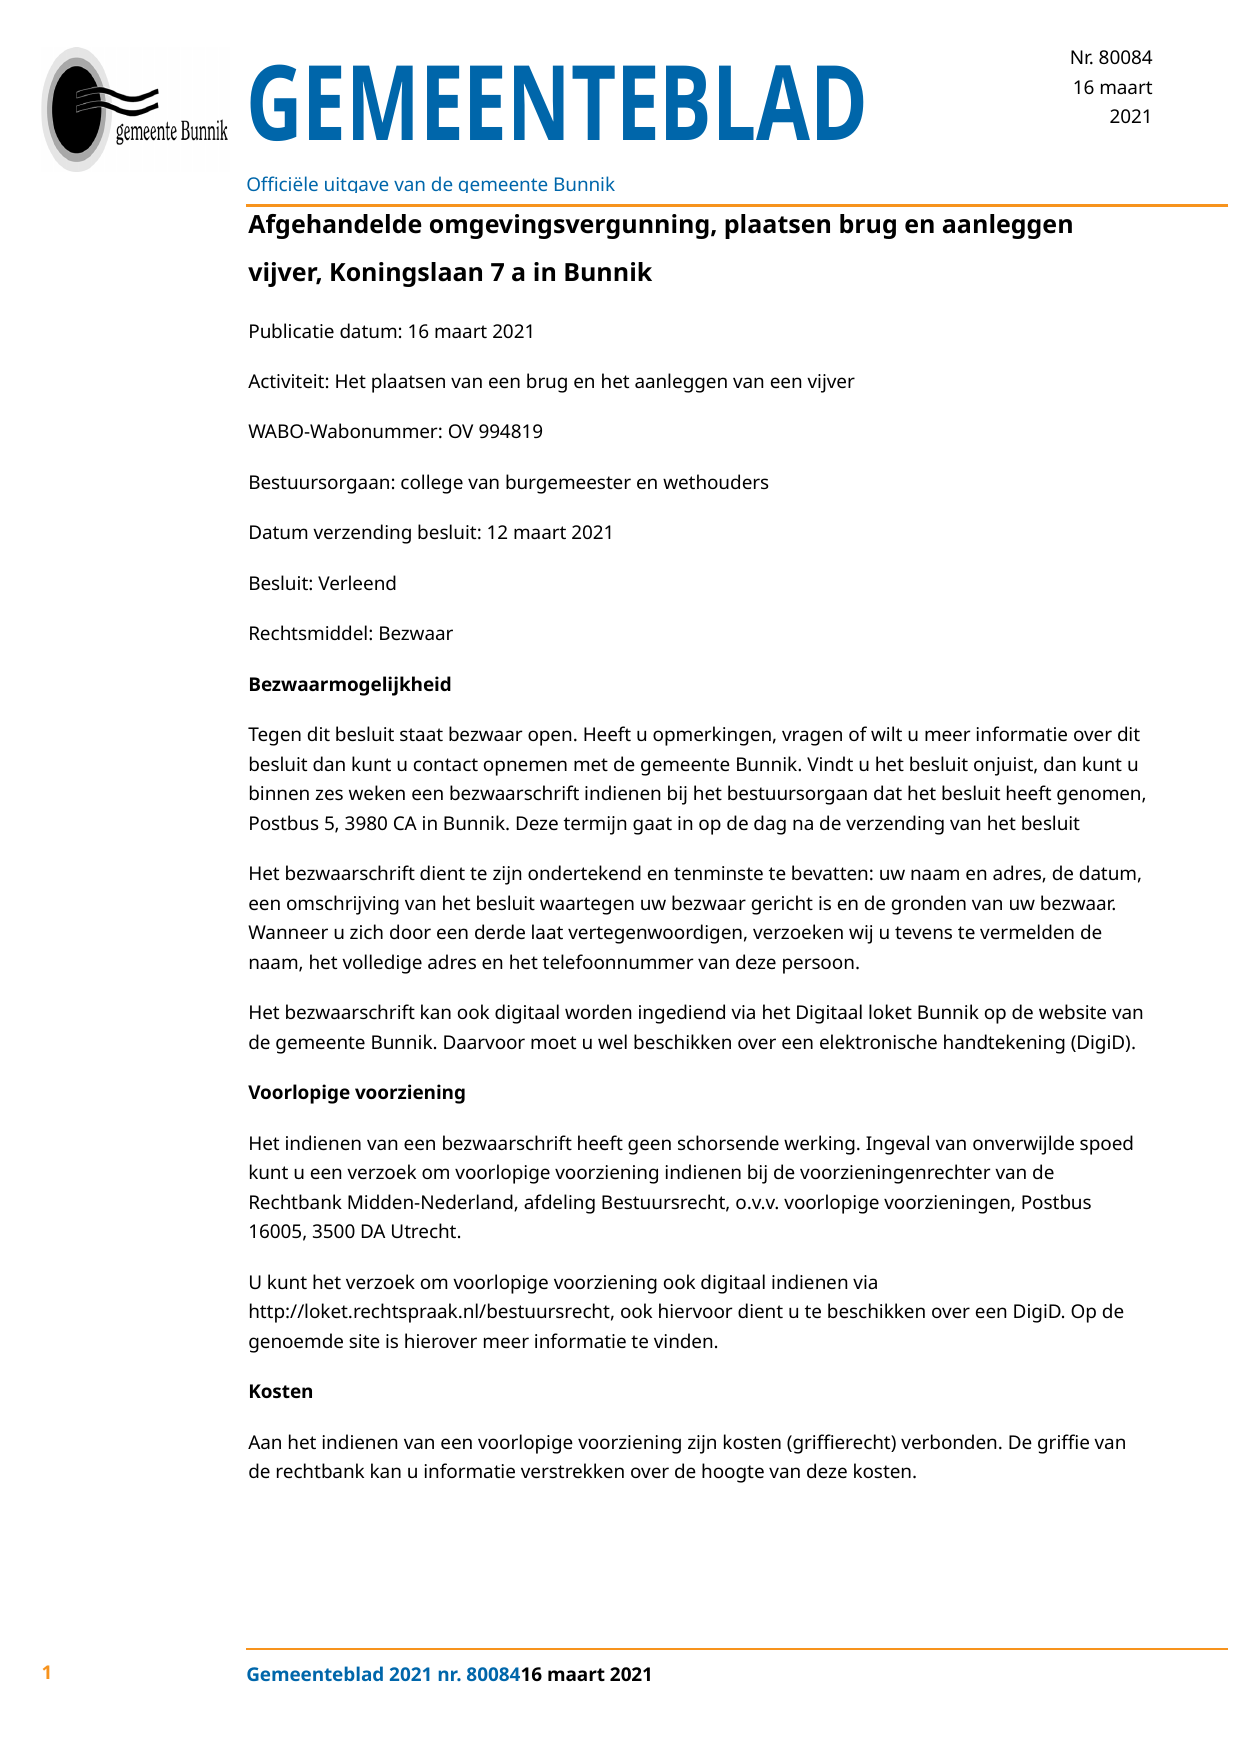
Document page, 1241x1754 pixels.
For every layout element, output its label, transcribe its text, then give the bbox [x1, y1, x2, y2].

text Datum verzending besluit: 12 maart 2021 [248, 519, 1152, 545]
text Bestuursorgaan: college van burgemeester en wethouders [248, 469, 1152, 495]
text Publicatie datum: 16 maart 2021 [248, 318, 1152, 344]
text Activiteit: Het plaatsen van een brug en het aanleggen van een vijver [248, 368, 1152, 394]
text Kosten [248, 1379, 1152, 1404]
text Aan het indienen van een voorlopige voorziening zijn kosten (griffierecht) verbonden. De griffie van de rechtbank kan u informatie verstrekken over de hoogte van deze kosten. [248, 1429, 1152, 1484]
text Bezwaarmogelijkheid [248, 671, 1152, 697]
text Voorlopige voorziening [248, 1079, 1152, 1105]
text U kunt het verzoek om voorlopige voorziening ook digitaal indienen via http://loket.rechtspraak.nl/bestuursrecht, ook hiervoor dient u te beschikken over een DigiD. Op de genoemde site is hierover meer informatie te vinden. [248, 1269, 1152, 1354]
picture [41, 47, 231, 172]
text Het indienen van een bezwaarschrift heeft geen schorsende werking. Ingeval van onverwijlde spoed kunt u een verzoek om voorlopige voorziening indienen bij de voorzieningenrechter van de Rechtbank Midden-Nederland, afdeling Bestuursrecht, o.v.v. voorlopige voorzieningen, Postbus 16005, 3500 DA Utrecht. [248, 1130, 1152, 1244]
text Tegen dit besluit staat bezwaar open. Heeft u opmerkingen, vragen of wilt u meer informatie over dit besluit dan kunt u contact opnemen met de gemeente Bunnik. Vindt u het besluit onjuist, dan kunt u binnen zes weken een bezwaarschrift indienen bij het bestuursorgaan dat het besluit heeft genomen, Postbus 5, 3980 CA in Bunnik. Deze termijn gaat in op de dag na de verzending van het besluit [248, 721, 1152, 836]
text Afgehandelde omgevingsvergunning, plaatsen brug en aanleggen vijver, Koningslaan 7 a in Bunnik [248, 207, 1152, 288]
text WABO-Wabonummer: OV 994819 [248, 419, 1152, 444]
text Besluit: Verleend [248, 570, 1152, 596]
text Het bezwaarschrift kan ook digitaal worden ingediend via het Digitaal loket Bunnik op de website van de gemeente Bunnik. Daarvoor moet u wel beschikken over een elektronische handtekening (DigiD). [248, 999, 1152, 1055]
text Het bezwaarschrift dient te zijn ondertekend en tenminste te bevatten: uw naam en adres, de datum, een omschrijving van het besluit waartegen uw bezwaar gericht is en de gronden van uw bezwaar. Wanneer u zich door een derde laat vertegenwoordigen, verzoeken wij u tevens te vermelden de naam, het volledige adres en het telefoonnummer van deze persoon. [248, 860, 1152, 975]
text Rechtsmiddel: Bezwaar [248, 620, 1152, 646]
